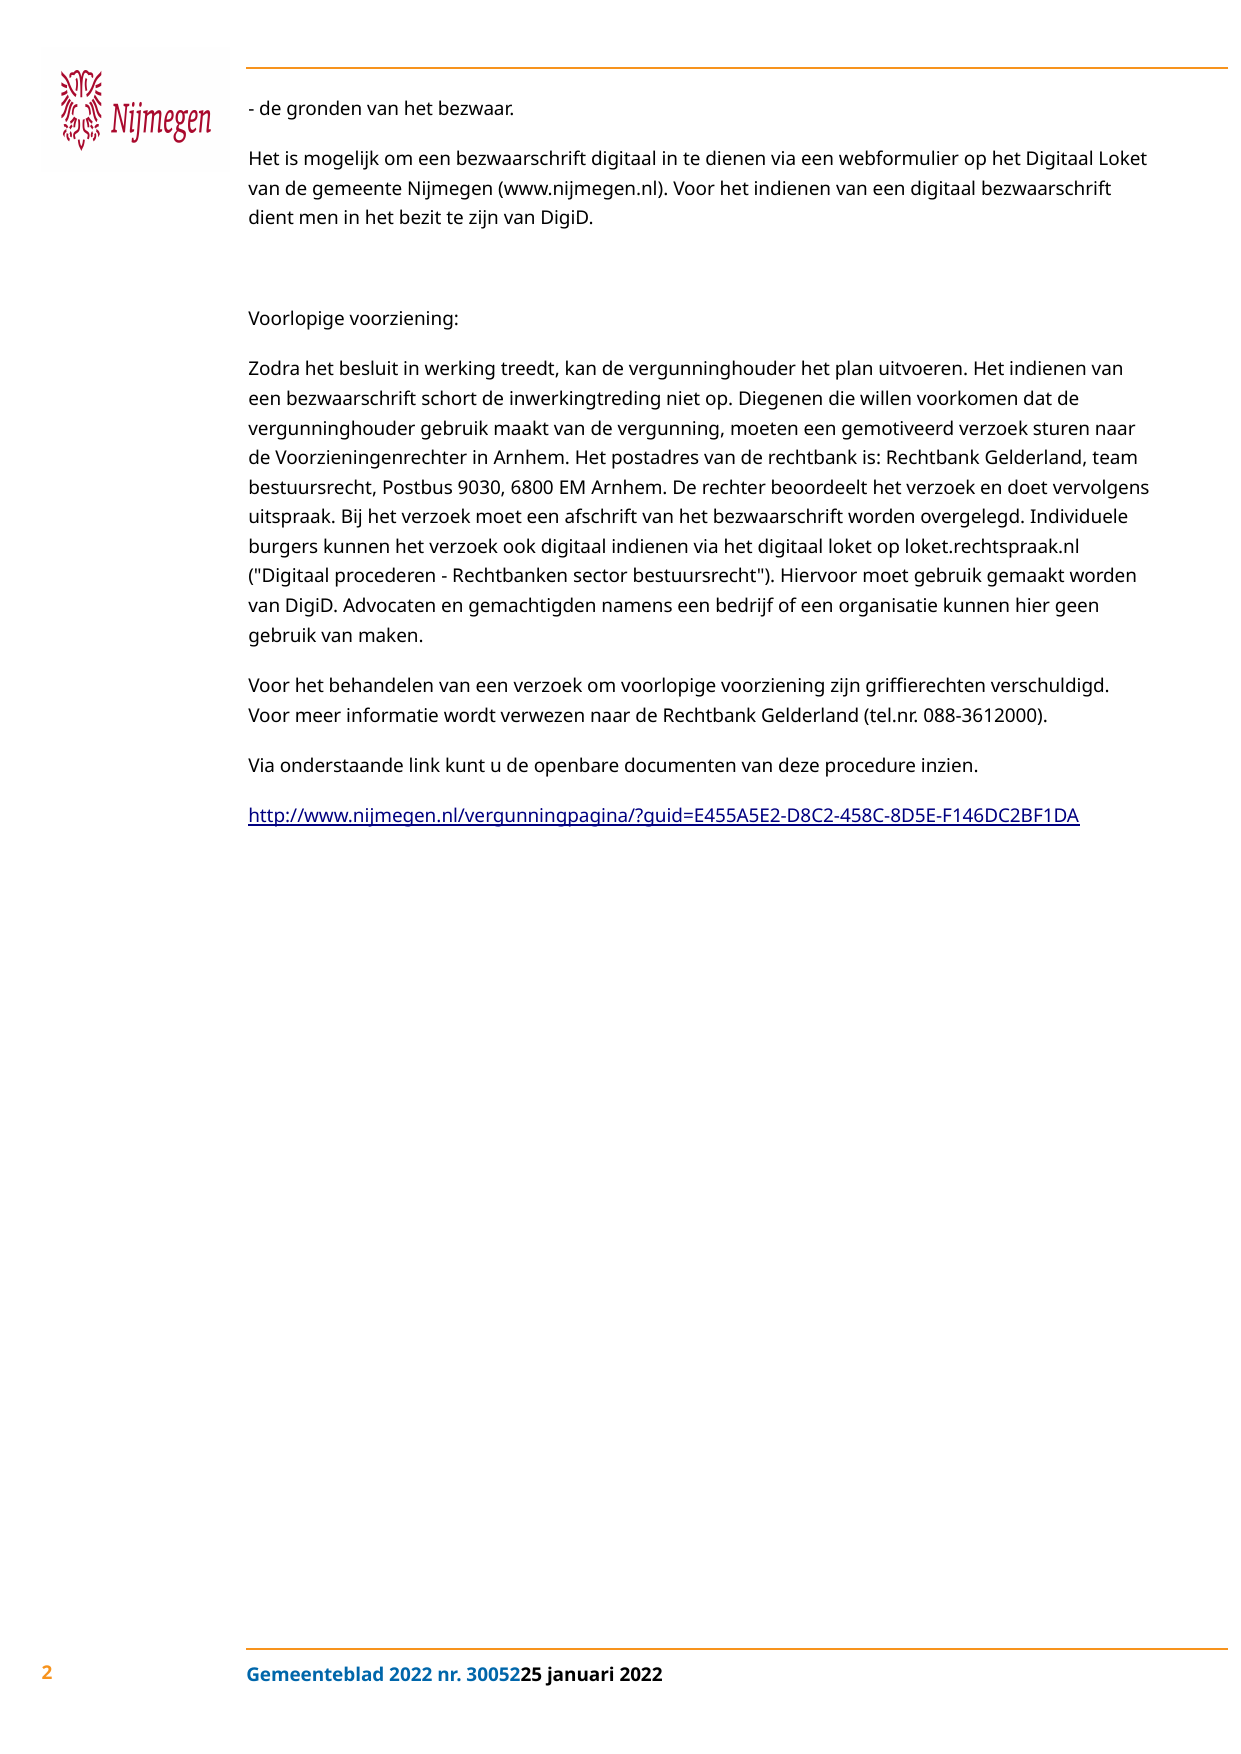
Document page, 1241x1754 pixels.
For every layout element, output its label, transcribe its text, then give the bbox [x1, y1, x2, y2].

text Het is mogelijk om een bezwaarschrift digitaal in te dienen via een webformulier op het Digitaal Loket van de gemeente Nijmegen (www.nijmegen.nl). Voor het indienen van een digitaal bezwaarschrift dient men in het bezit te zijn van DigiD. [248, 145, 1152, 230]
text http://www.nijmegen.nl/vergunningpagina/?guid=E455A5E2-D8C2-458C-8D5E-F146DC2BF1DA [248, 803, 1152, 828]
text Voor het behandelen van een verzoek om voorlopige voorziening zijn griffierechten verschuldigd. Voor meer informatie wordt verwezen naar de Rechtbank Gelderland (tel.nr. 088-3612000). [248, 672, 1152, 728]
text Zodra het besluit in werking treedt, kan de vergunninghouder het plan uitvoeren. Het indienen van een bezwaarschrift schort de inwerkingtreding niet op. Diegenen die willen voorkomen dat de vergunninghouder gebruik maakt van de vergunning, moeten een gemotiveerd verzoek sturen naar de Voorzieningenrechter in Arnhem. Het postadres van de rechtbank is: Rechtbank Gelderland, team bestuursrecht, Postbus 9030, 6800 EM Arnhem. De rechter beoordeelt het verzoek en doet vervolgens uitspraak. Bij het verzoek moet een afschrift van het bezwaarschrift worden overgelegd. Individuele burgers kunnen het verzoek ook digitaal indienen via het digitaal loket op loket.rechtspraak.nl ("Digitaal procederen - Rechtbanken sector bestuursrecht"). Hiervoor moet gebruik gemaakt worden van DigiD. Advocaten en gemachtigden namens een bedrijf of een organisatie kunnen hier geen gebruik van maken. [248, 356, 1152, 648]
picture [41, 47, 231, 172]
text Via onderstaande link kunt u de openbare documenten van deze procedure inzien. [248, 752, 1152, 778]
text - de gronden van het bezwaar. [248, 95, 1152, 121]
text Voorlopige voorziening: [248, 305, 1152, 331]
